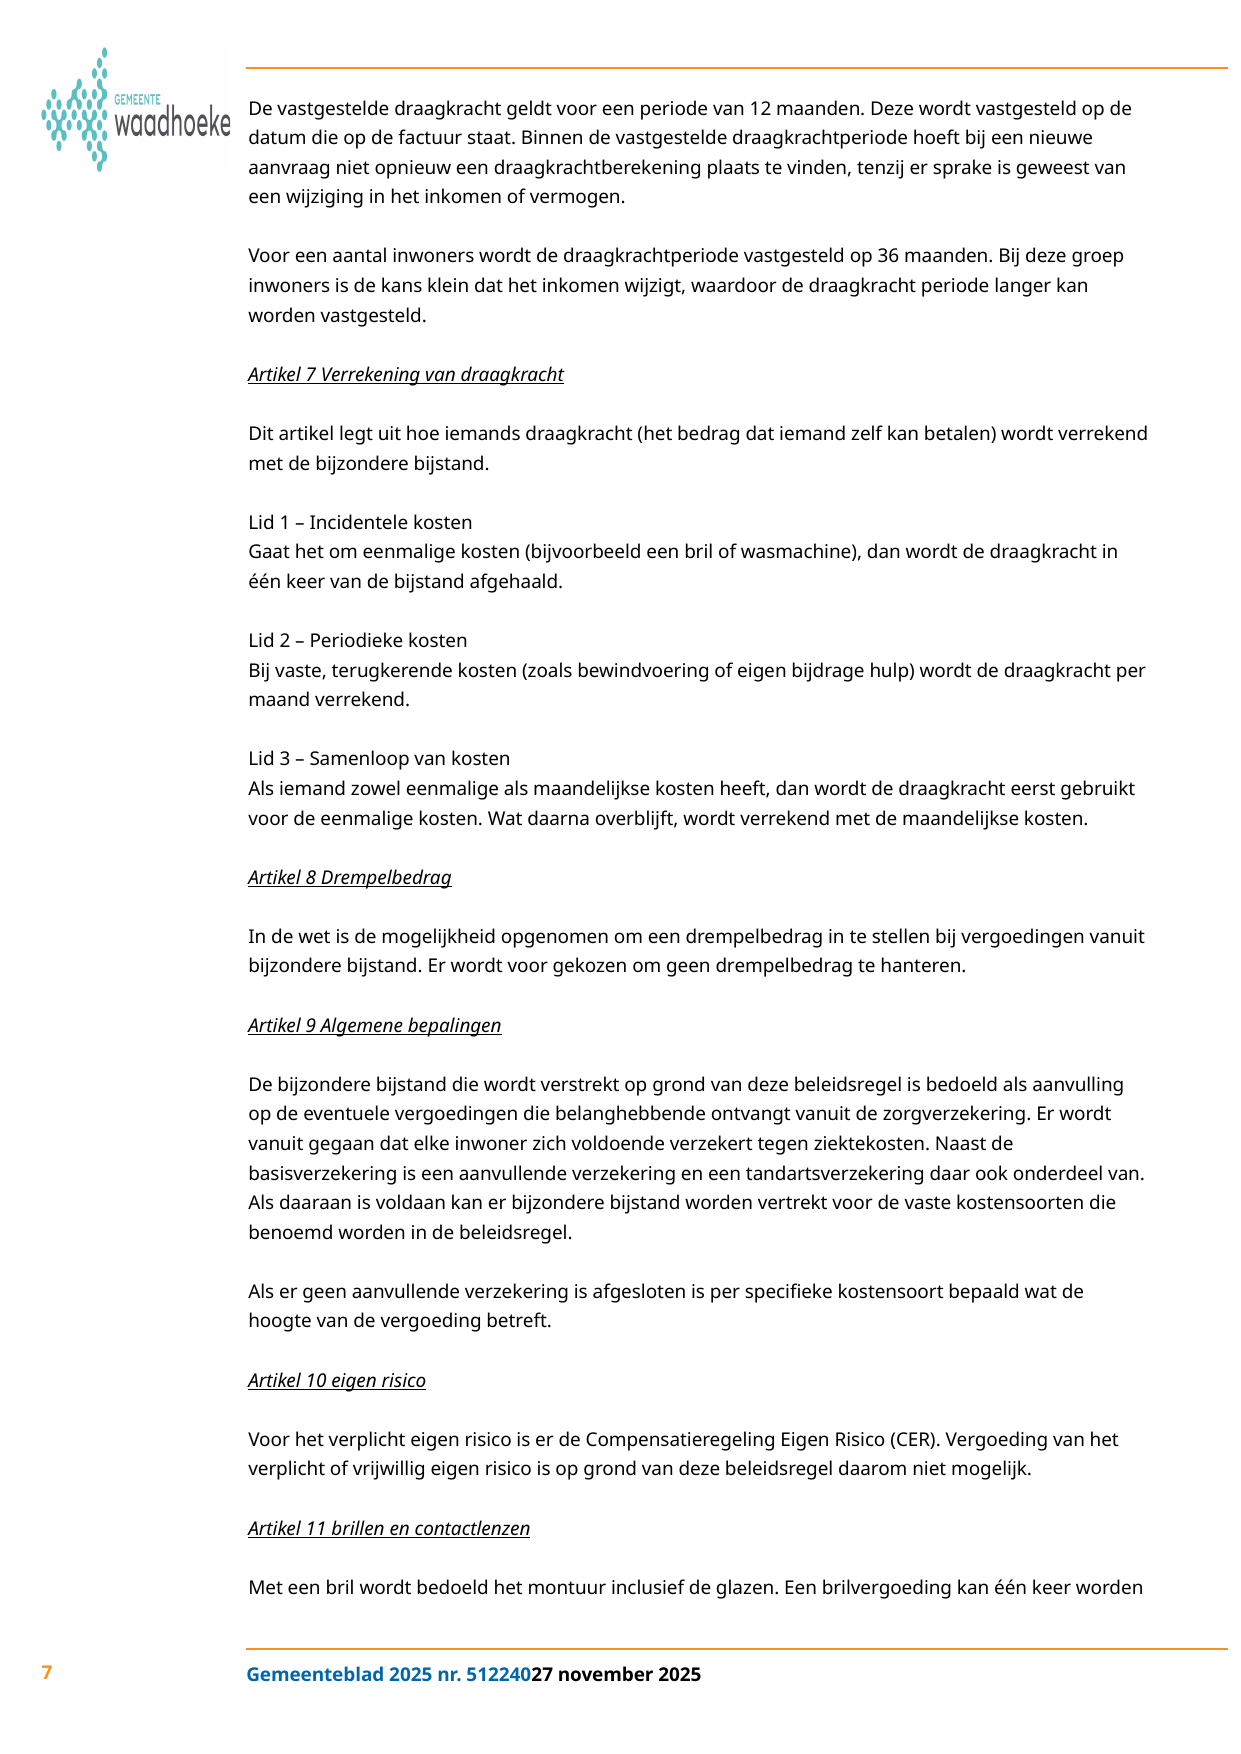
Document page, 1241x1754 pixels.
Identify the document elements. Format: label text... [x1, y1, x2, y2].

text Artikel 7 Verrekening van draagkracht [248, 361, 1152, 387]
text Voor een aantal inwoners wordt de draagkrachtperiode vastgesteld op 36 maanden. Bij deze groep inwoners is de kans klein dat het inkomen wijzigt, waardoor de draagkracht periode langer kan worden vastgesteld. [248, 243, 1152, 328]
text In de wet is de mogelijkheid opgenomen om een drempelbedrag in te stellen bij vergoedingen vanuit bijzondere bijstand. Er wordt voor gekozen om geen drempelbedrag te hanteren. [248, 923, 1152, 978]
text Lid 1 – Incidentele kosten [248, 509, 1152, 535]
text Als iemand zowel eenmalige als maandelijkse kosten heeft, dan wordt de draagkracht eerst gebruikt voor de eenmalige kosten. Wat daarna overblijft, wordt verrekend met de maandelijkse kosten. [248, 775, 1152, 831]
text Artikel 11 brillen en contactlenzen [248, 1515, 1152, 1541]
text De vastgestelde draagkracht geldt voor een periode van 12 maanden. Deze wordt vastgesteld op de datum die op de factuur staat. Binnen de vastgestelde draagkrachtperiode hoeft bij een nieuwe aanvraag niet opnieuw een draagkrachtberekening plaats te vinden, tenzij er sprake is geweest van een wijziging in het inkomen of vermogen. [248, 95, 1152, 209]
text Artikel 8 Drempelbedrag [248, 864, 1152, 890]
text Artikel 10 eigen risico [248, 1367, 1152, 1393]
text De bijzondere bijstand die wordt verstrekt op grond van deze beleidsregel is bedoeld als aanvulling op de eventuele vergoedingen die belanghebbende ontvangt vanuit de zorgverzekering. Er wordt vanuit gegaan dat elke inwoner zich voldoende verzekert tegen ziektekosten. Naast de basisverzekering is een aanvullende verzekering en een tandartsverzekering daar ook onderdeel van. Als daaraan is voldaan kan er bijzondere bijstand worden vertrekt voor de vaste kostensoorten die benoemd worden in de beleidsregel. [248, 1071, 1152, 1245]
text Artikel 9 Algemene bepalingen [248, 1012, 1152, 1038]
text Lid 2 – Periodieke kosten [248, 627, 1152, 653]
picture [41, 47, 231, 172]
text Met een bril wordt bedoeld het montuur inclusief de glazen. Een brilvergoeding kan één keer worden [248, 1574, 1152, 1600]
text Lid 3 – Samenloop van kosten [248, 746, 1152, 771]
text Als er geen aanvullende verzekering is afgesloten is per specifieke kostensoort bepaald wat de hoogte van de vergoeding betreft. [248, 1278, 1152, 1333]
text Bij vaste, terugkerende kosten (zoals bewindvoering of eigen bijdrage hulp) wordt de draagkracht per maand verrekend. [248, 657, 1152, 712]
text Dit artikel legt uit hoe iemands draagkracht (het bedrag dat iemand zelf kan betalen) wordt verrekend met de bijzondere bijstand. [248, 420, 1152, 476]
text Voor het verplicht eigen risico is er de Compensatieregeling Eigen Risico (CER). Vergoeding van het verplicht of vrijwillig eigen risico is op grond van deze beleidsregel daarom niet mogelijk. [248, 1426, 1152, 1481]
text Gaat het om eenmalige kosten (bijvoorbeeld een bril of wasmachine), dan wordt de draagkracht in één keer van de bijstand afgehaald. [248, 538, 1152, 594]
